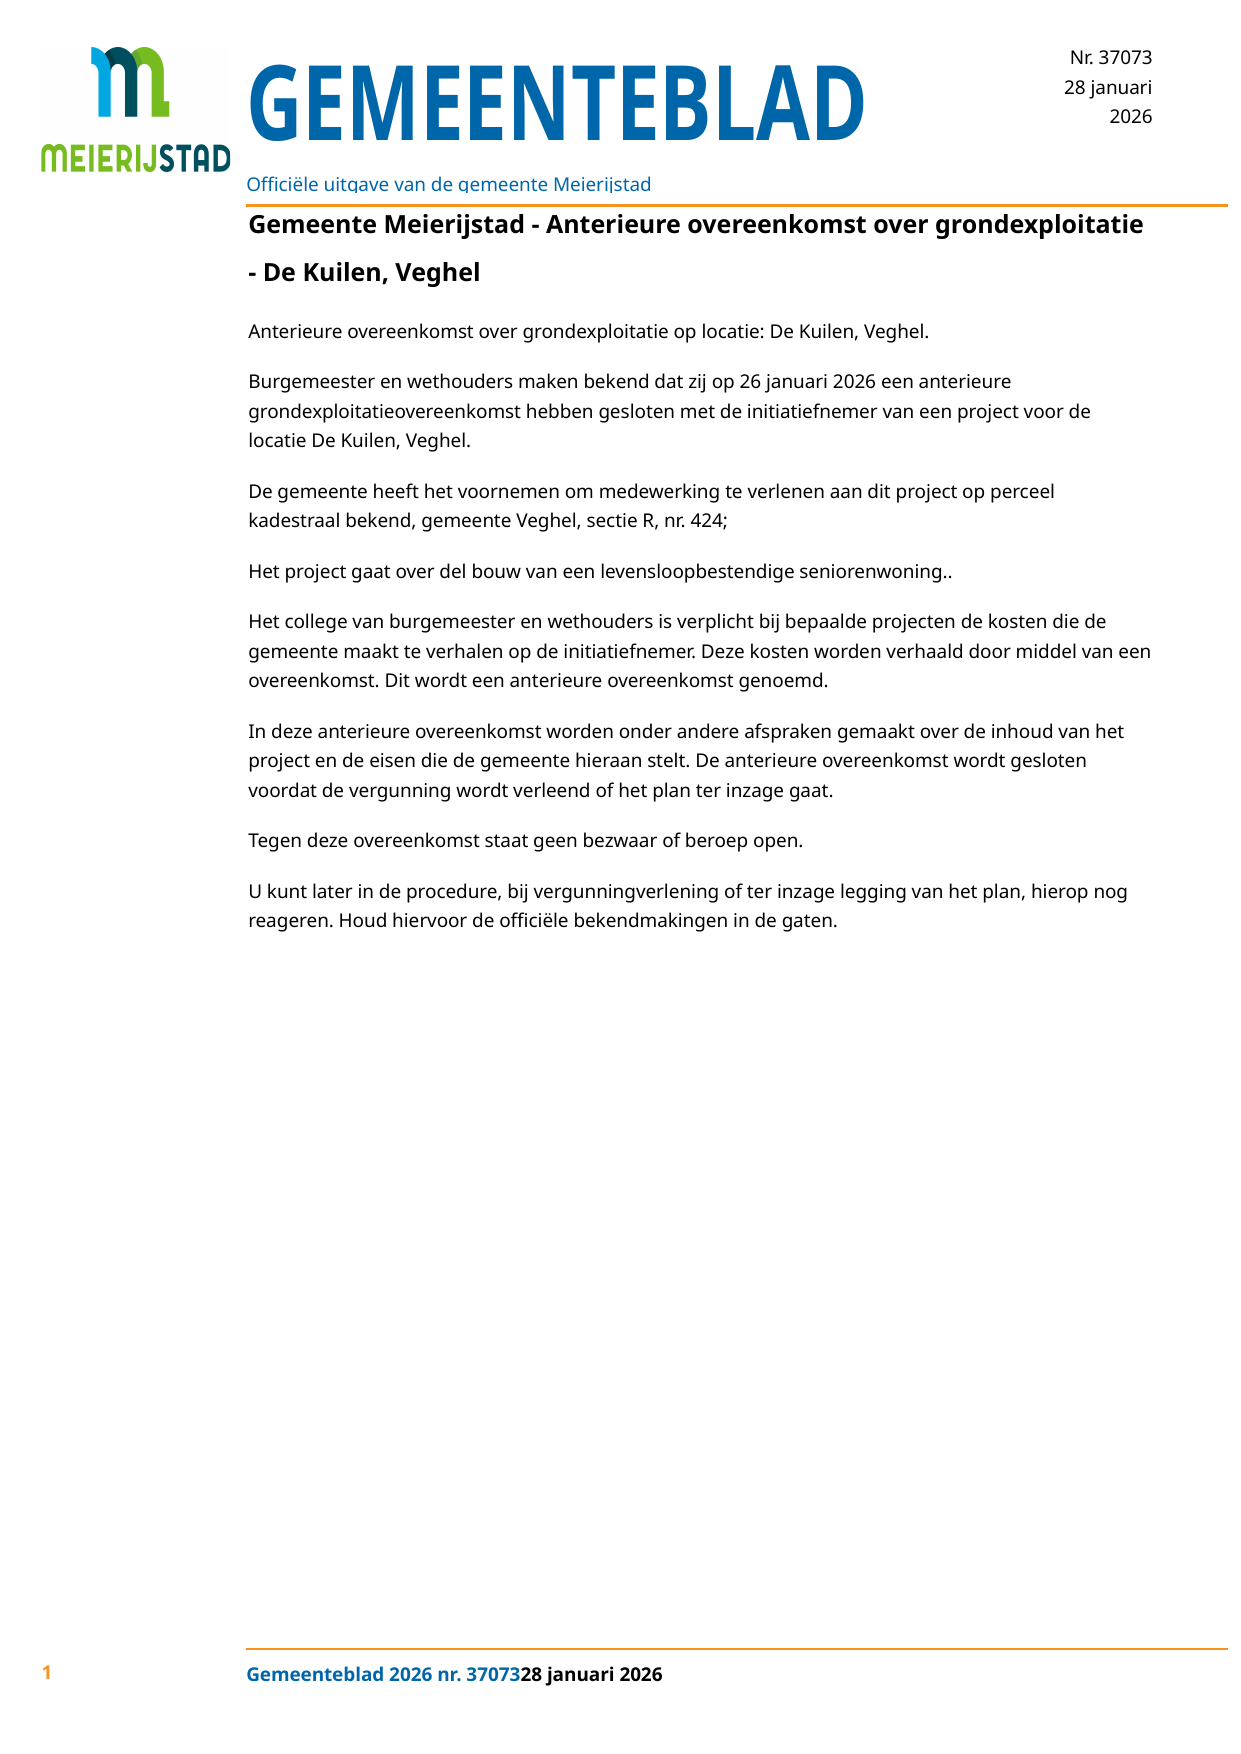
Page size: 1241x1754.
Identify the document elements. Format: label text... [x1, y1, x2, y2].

text Het project gaat over del bouw van een levensloopbestendige seniorenwoning.. [248, 558, 1152, 584]
text Tegen deze overeenkomst staat geen bezwaar of beroep open. [248, 827, 1152, 853]
text Anterieure overeenkomst over grondexploitatie op locatie: De Kuilen, Veghel. [248, 318, 1152, 344]
text U kunt later in de procedure, bij vergunningverlening of ter inzage legging van het plan, hierop nog reageren. Houd hiervoor de officiële bekendmakingen in de gaten. [248, 878, 1152, 933]
text Gemeente Meierijstad - Anterieure overeenkomst over grondexploitatie - De Kuilen, Veghel [248, 207, 1152, 288]
text Burgemeester en wethouders maken bekend dat zij op 26 januari 2026 een anterieure grondexploitatieovereenkomst hebben gesloten met de initiatiefnemer van een project voor de locatie De Kuilen, Veghel. [248, 368, 1152, 453]
text De gemeente heeft het voornemen om medewerking te verlenen aan dit project op perceel kadestraal bekend, gemeente Veghel, sectie R, nr. 424; [248, 478, 1152, 533]
text Het college van burgemeester en wethouders is verplicht bij bepaalde projecten de kosten die de gemeente maakt te verhalen op de initiatiefnemer. Deze kosten worden verhaald door middel van een overeenkomst. Dit wordt een anterieure overeenkomst genoemd. [248, 608, 1152, 693]
picture [41, 47, 231, 172]
text In deze anterieure overeenkomst worden onder andere afspraken gemaakt over de inhoud van het project en de eisen die de gemeente hieraan stelt. De anterieure overeenkomst wordt gesloten voordat de vergunning wordt verleend of het plan ter inzage gaat. [248, 718, 1152, 803]
